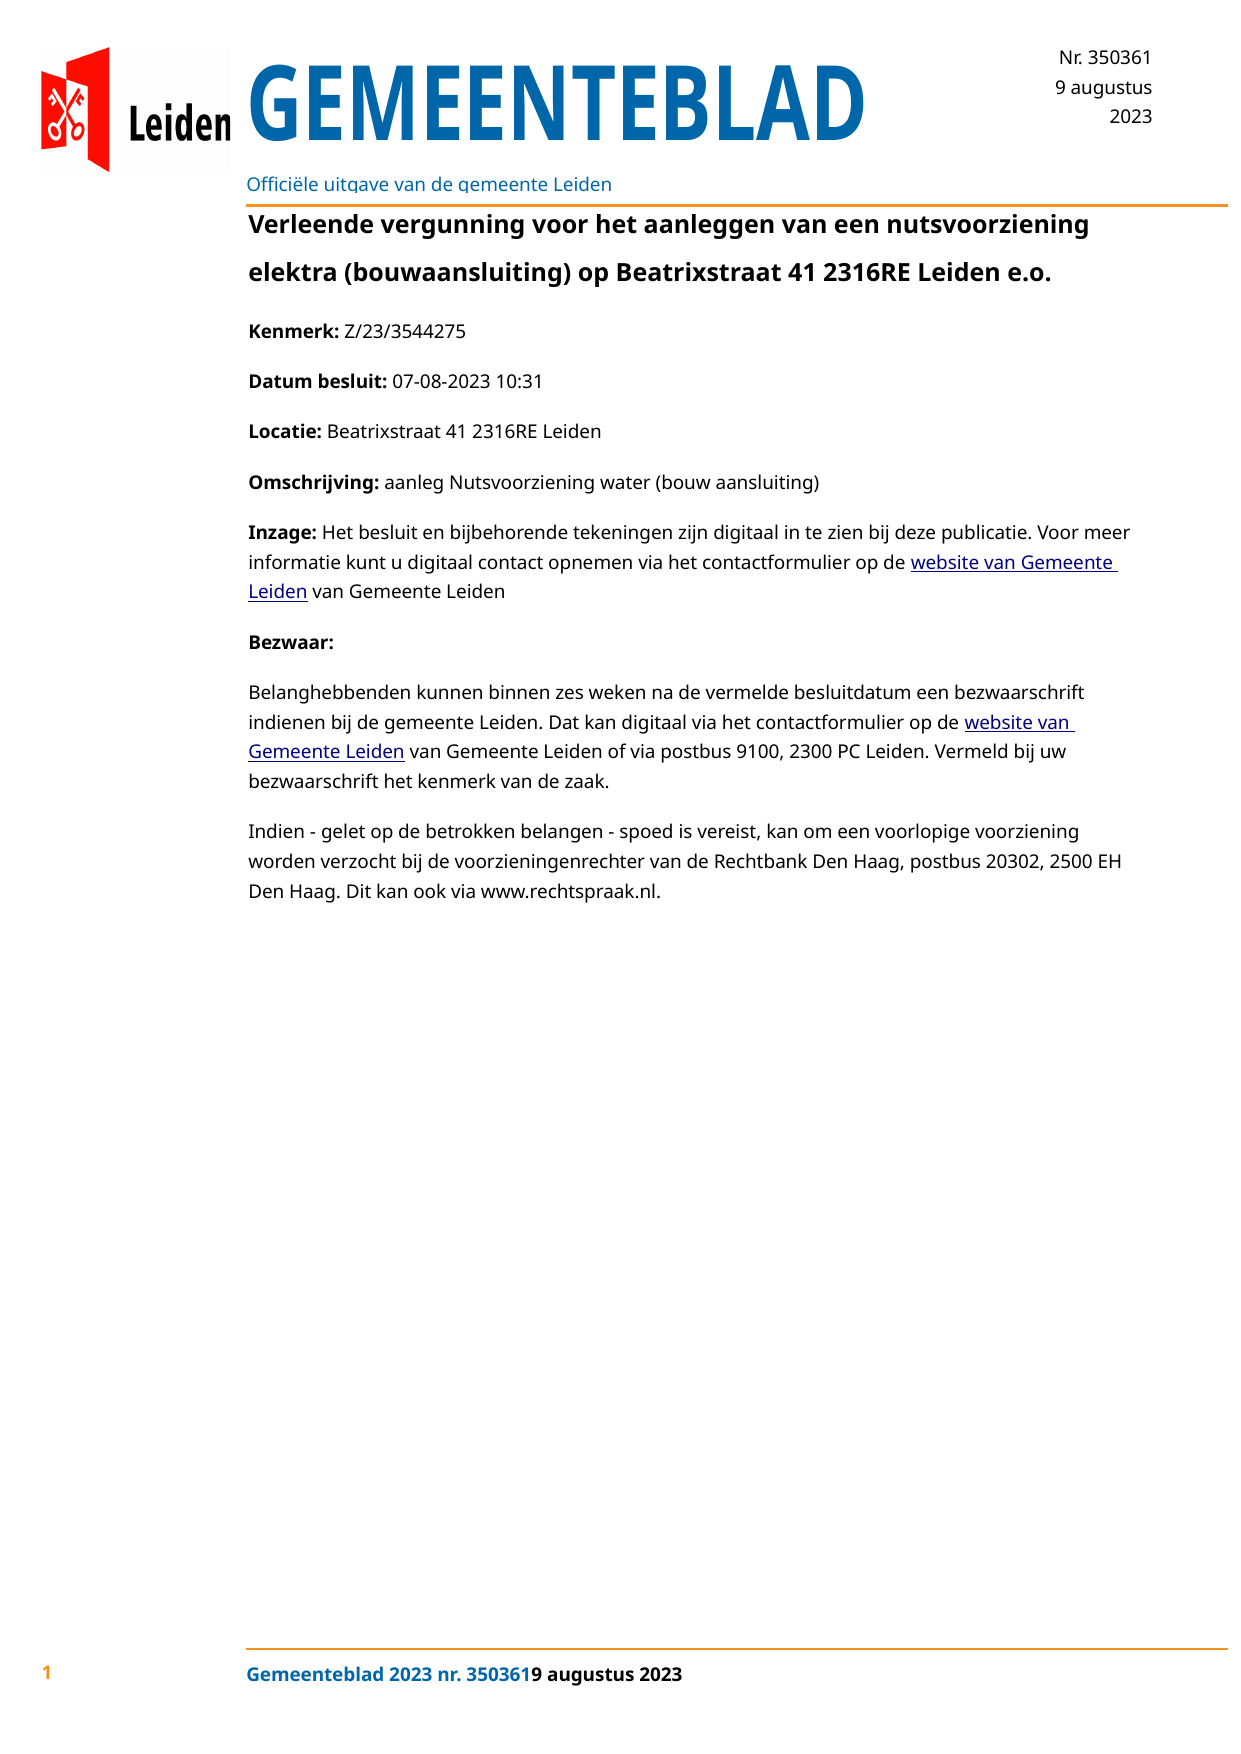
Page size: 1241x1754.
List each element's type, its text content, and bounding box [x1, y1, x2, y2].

text Locatie: Beatrixstraat 41 2316RE Leiden [248, 419, 1152, 444]
text Inzage: Het besluit en bijbehorende tekeningen zijn digitaal in te zien bij deze publicatie. Voor meer informatie kunt u digitaal contact opnemen via het contactformulier op de website van Gemeente Leiden van Gemeente Leiden [248, 519, 1152, 604]
text Kenmerk: Z/23/3544275 [248, 318, 1152, 344]
text Indien - gelet op de betrokken belangen - spoed is vereist, kan om een voorlopige voorziening worden verzocht bij de voorzieningenrechter van de Rechtbank Den Haag, postbus 20302, 2500 EH Den Haag. Dit kan ook via www.rechtspraak.nl. [248, 819, 1152, 904]
picture [41, 47, 231, 172]
text Datum besluit: 07-08-2023 10:31 [248, 368, 1152, 394]
text Verleende vergunning voor het aanleggen van een nutsvoorziening elektra (bouwaansluiting) op Beatrixstraat 41 2316RE Leiden e.o. [248, 207, 1152, 288]
text Omschrijving: aanleg Nutsvoorziening water (bouw aansluiting) [248, 469, 1152, 495]
text Belanghebbenden kunnen binnen zes weken na de vermelde besluitdatum een bezwaarschrift indienen bij de gemeente Leiden. Dat kan digitaal via het contactformulier op de website van Gemeente Leiden van Gemeente Leiden of via postbus 9100, 2300 PC Leiden. Vermeld bij uw bezwaarschrift het kenmerk van de zaak. [248, 679, 1152, 794]
text Bezwaar: [248, 629, 1152, 655]
